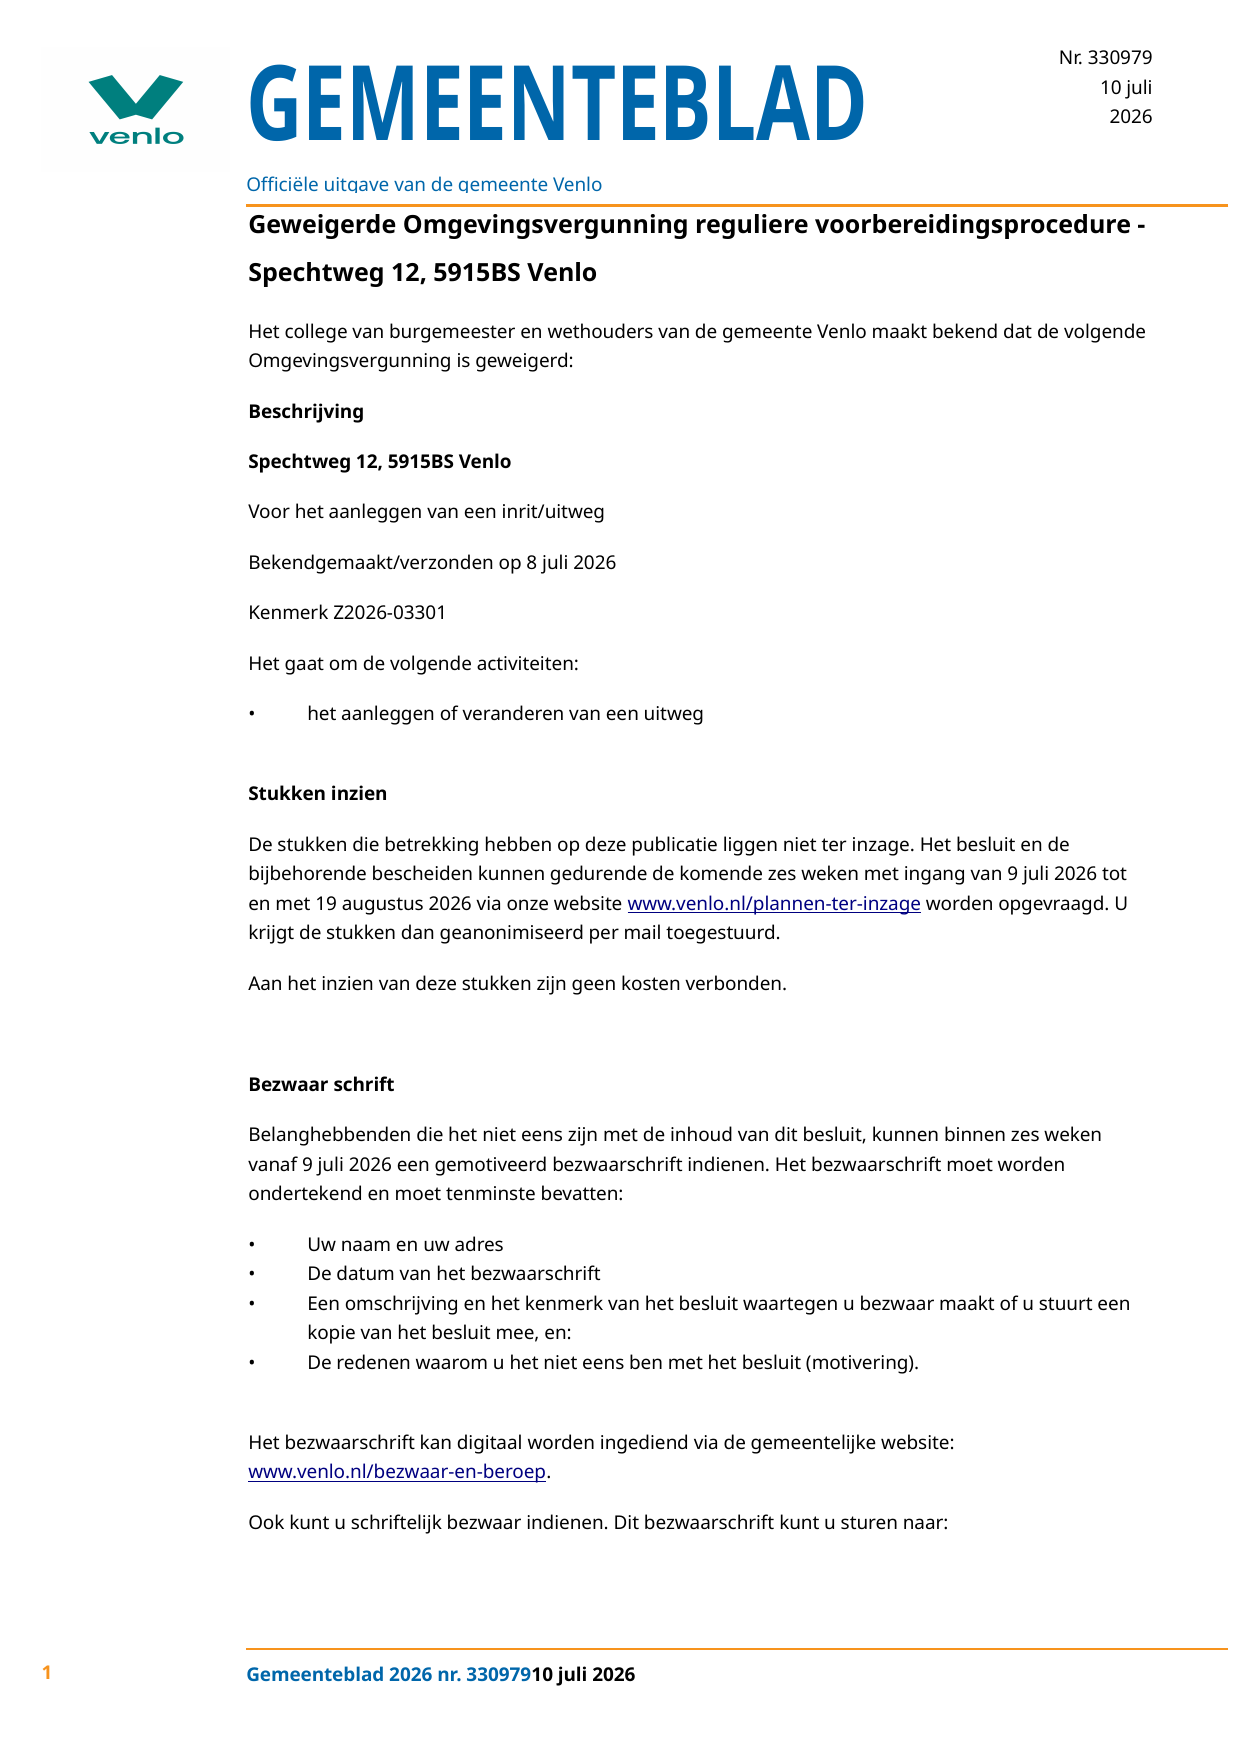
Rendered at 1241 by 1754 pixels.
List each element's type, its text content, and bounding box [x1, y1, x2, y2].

picture [41, 47, 231, 172]
text Bekendgemaakt/verzonden op 8 juli 2026 [248, 549, 1152, 575]
text Het gaat om de volgende activiteiten: [248, 650, 1152, 676]
text Kenmerk Z2026-03301 [248, 599, 1152, 625]
text Aan het inzien van deze stukken zijn geen kosten verbonden. [248, 970, 1152, 996]
text Voor het aanleggen van een inrit/uitweg [248, 499, 1152, 524]
text Ook kunt u schriftelijk bezwaar indienen. Dit bezwaarschrift kunt u sturen naar: [248, 1509, 1152, 1535]
text Geweigerde Omgevingsvergunning reguliere voorbereidingsprocedure - Spechtweg 12, 5915BS Venlo [248, 207, 1152, 288]
text Bezwaar schrift [248, 1071, 1152, 1097]
list De redenen waarom u het niet eens ben met het besluit (motivering). [248, 1349, 1152, 1375]
list Een omschrijving en het kenmerk van het besluit waartegen u bezwaar maakt of u stuurt een kopie van het besluit mee, en: [248, 1290, 1152, 1345]
list Uw naam en uw adres [248, 1231, 1152, 1257]
text Het bezwaarschrift kan digitaal worden ingediend via de gemeentelijke website: www.venlo.nl/bezwaar-en-beroep. [248, 1429, 1152, 1484]
text Belanghebbenden die het niet eens zijn met de inhoud van dit besluit, kunnen binnen zes weken vanaf 9 juli 2026 een gemotiveerd bezwaarschrift indienen. Het bezwaarschrift moet worden ondertekend en moet tenminste bevatten: [248, 1121, 1152, 1206]
list De datum van het bezwaarschrift [248, 1260, 1152, 1286]
text Het college van burgemeester en wethouders van de gemeente Venlo maakt bekend dat de volgende Omgevingsvergunning is geweigerd: [248, 318, 1152, 373]
text Stukken inzien [248, 780, 1152, 806]
text Spechtweg 12, 5915BS Venlo [248, 448, 1152, 474]
list het aanleggen of veranderen van een uitweg [248, 700, 1152, 726]
text Beschrijving [248, 398, 1152, 424]
text De stukken die betrekking hebben op deze publicatie liggen niet ter inzage. Het besluit en de bijbehorende bescheiden kunnen gedurende de komende zes weken met ingang van 9 juli 2026 tot en met 19 augustus 2026 via onze website www.venlo.nl/plannen-ter-inzage worden opgevraagd. U krijgt de stukken dan geanonimiseerd per mail toegestuurd. [248, 831, 1152, 945]
